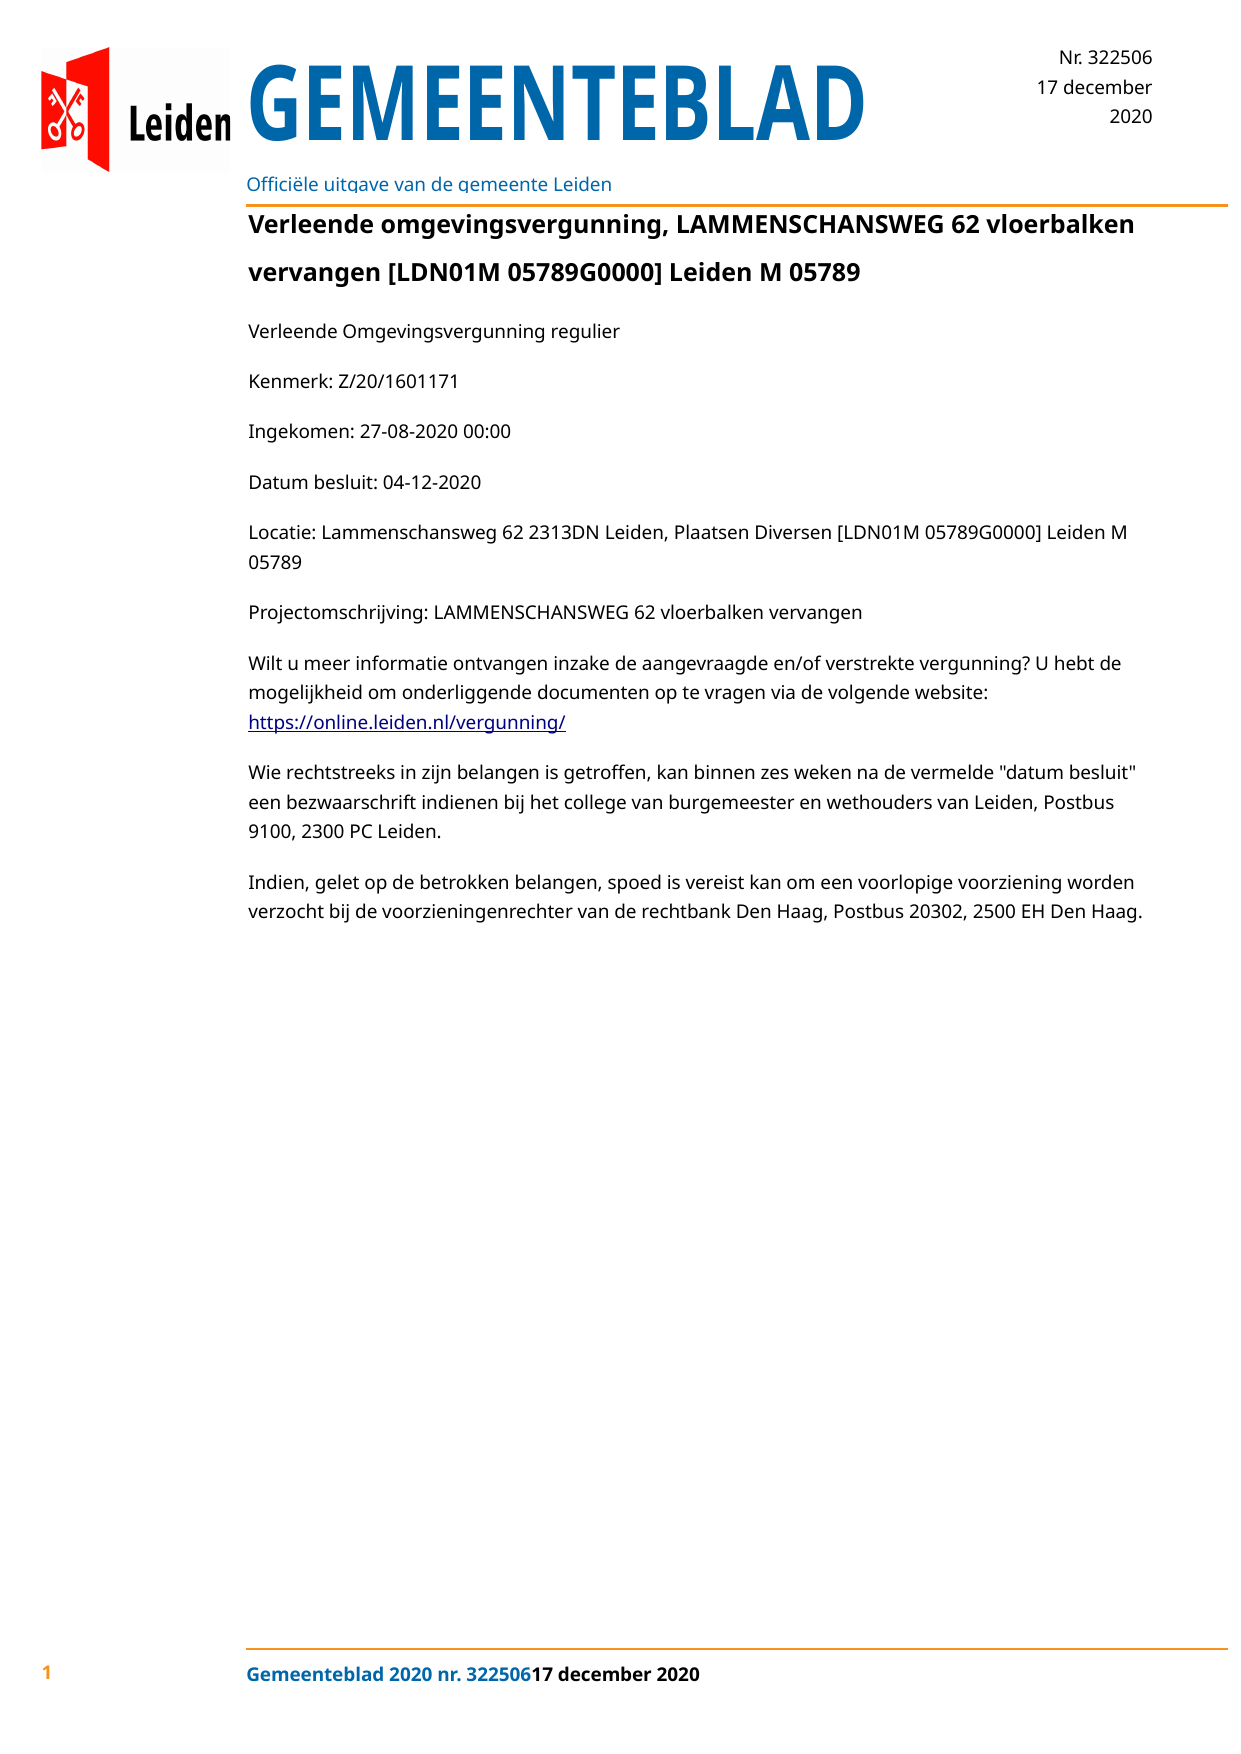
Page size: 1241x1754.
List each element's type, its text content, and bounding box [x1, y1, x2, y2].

text Wie rechtstreeks in zijn belangen is getroffen, kan binnen zes weken na de vermelde "datum besluit" een bezwaarschrift indienen bij het college van burgemeester en wethouders van Leiden, Postbus 9100, 2300 PC Leiden. [248, 759, 1152, 844]
text Datum besluit: 04-12-2020 [248, 469, 1152, 495]
text Locatie: Lammenschansweg 62 2313DN Leiden, Plaatsen Diversen [LDN01M 05789G0000] Leiden M 05789 [248, 519, 1152, 575]
text Indien, gelet op de betrokken belangen, spoed is vereist kan om een voorlopige voorziening worden verzocht bij de voorzieningenrechter van de rechtbank Den Haag, Postbus 20302, 2500 EH Den Haag. [248, 869, 1152, 924]
text Kenmerk: Z/20/1601171 [248, 368, 1152, 394]
text Projectomschrijving: LAMMENSCHANSWEG 62 vloerbalken vervangen [248, 599, 1152, 625]
text Ingekomen: 27-08-2020 00:00 [248, 419, 1152, 444]
picture [41, 47, 231, 172]
text Wilt u meer informatie ontvangen inzake de aangevraagde en/of verstrekte vergunning? U hebt de mogelijkheid om onderliggende documenten op te vragen via de volgende website: https://online.leiden.nl/vergunning/ [248, 650, 1152, 735]
text Verleende omgevingsvergunning, LAMMENSCHANSWEG 62 vloerbalken vervangen [LDN01M 05789G0000] Leiden M 05789 [248, 207, 1152, 288]
text Verleende Omgevingsvergunning regulier [248, 318, 1152, 344]
